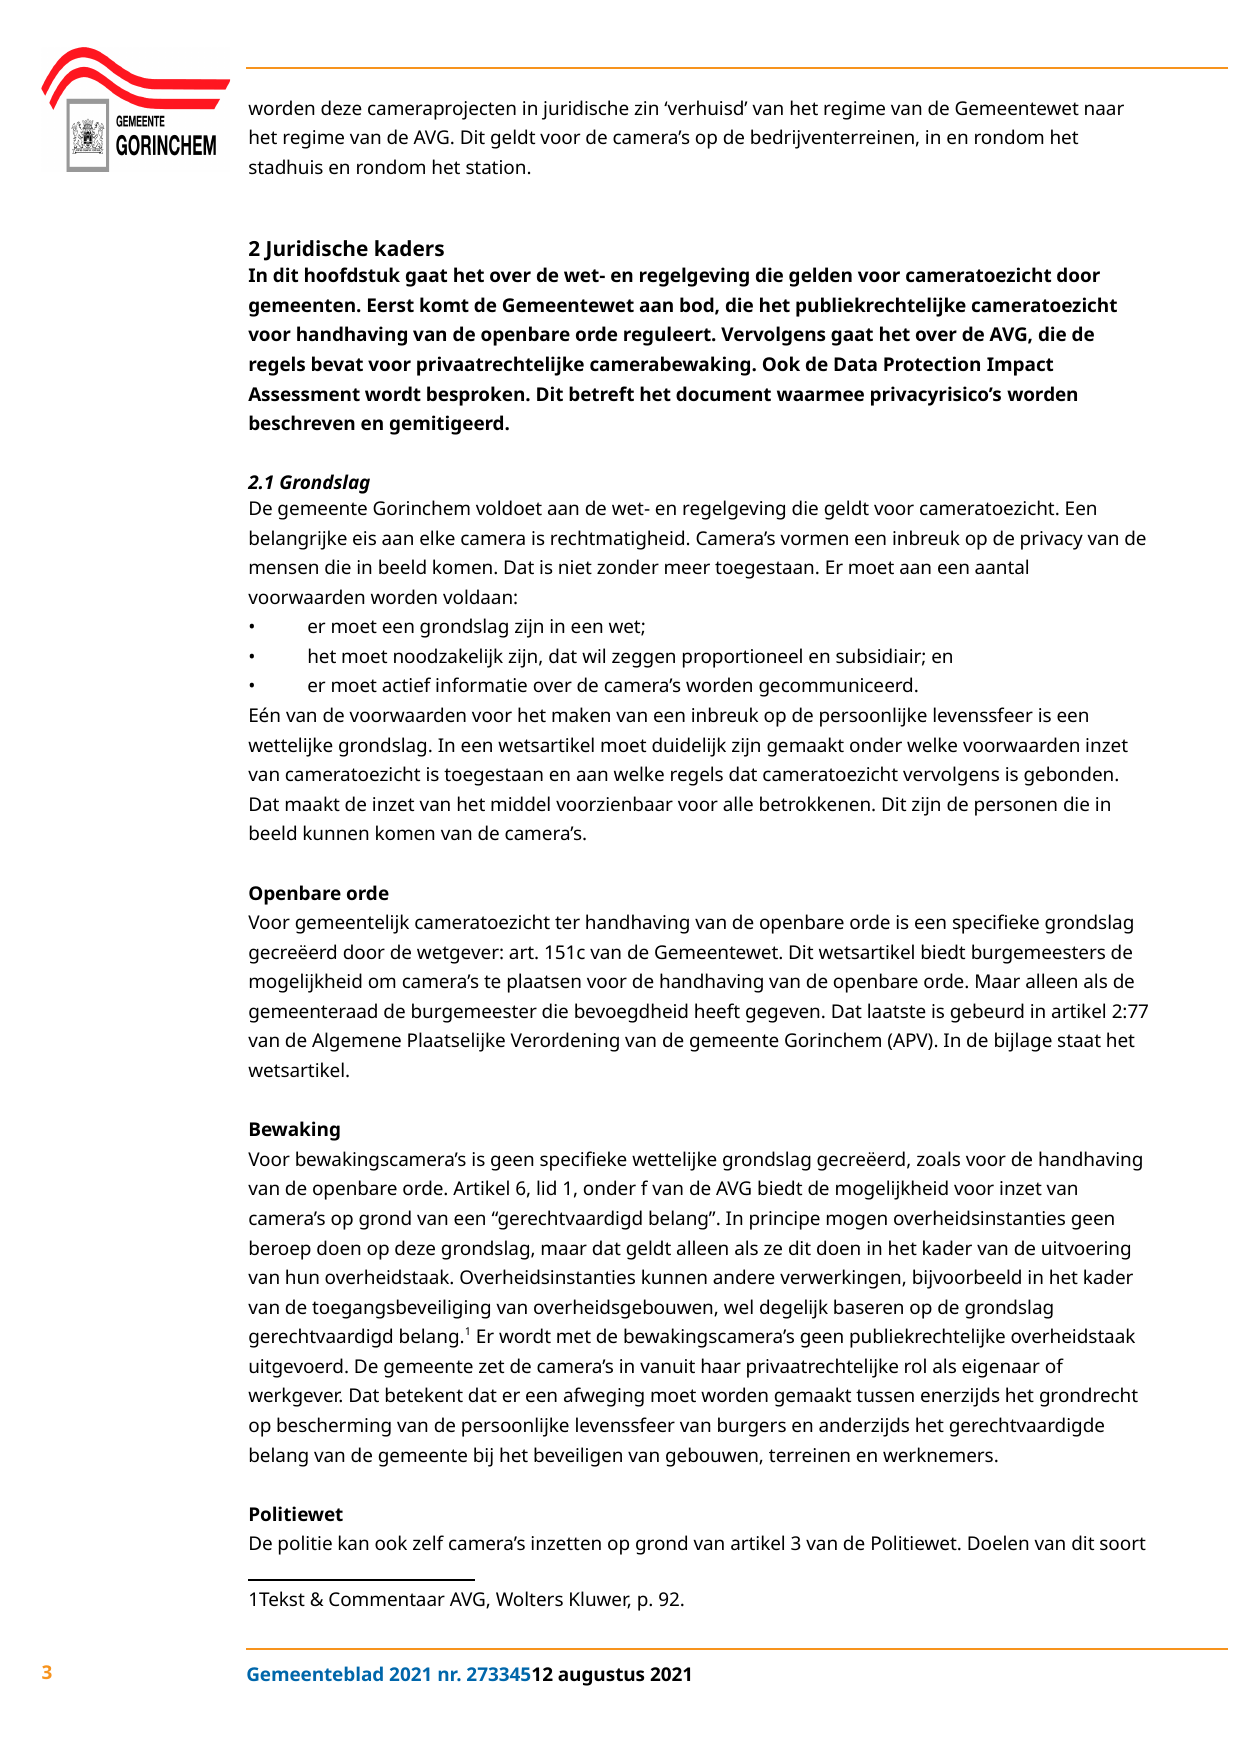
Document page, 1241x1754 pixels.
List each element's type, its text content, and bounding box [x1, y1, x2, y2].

text Eén van de voorwaarden voor het maken van een inbreuk op de persoonlijke levenssfeer is een wettelijke grondslag. In een wetsartikel moet duidelijk zijn gemaakt onder welke voorwaarden inzet van cameratoezicht is toegestaan en aan welke regels dat cameratoezicht vervolgens is gebonden. Dat maakt de inzet van het middel voorzienbaar voor alle betrokkenen. Dit zijn de personen die in beeld kunnen komen van de camera’s. [248, 702, 1152, 846]
text Openbare orde [248, 880, 1152, 906]
text 2.1 Grondslag [248, 469, 1152, 495]
list het moet noodzakelijk zijn, dat wil zeggen proportioneel en subsidiair; en [248, 643, 1152, 669]
text worden deze cameraprojecten in juridische zin ‘verhuisd’ van het regime van de Gemeentewet naar het regime van de AVG. Dit geldt voor de camera’s op de bedrijventerreinen, in en rondom het stadhuis en rondom het station. [248, 95, 1152, 180]
text De gemeente Gorinchem voldoet aan de wet- en regelgeving die geldt voor cameratoezicht. Een belangrijke eis aan elke camera is rechtmatigheid. Camera’s vormen een inbreuk op de privacy van de mensen die in beeld komen. Dat is niet zonder meer toegestaan. Er moet aan een aantal voorwaarden worden voldaan: [248, 495, 1152, 610]
text 2 Juridische kaders [248, 234, 1152, 262]
text De politie kan ook zelf camera’s inzetten op grond van artikel 3 van de Politiewet. Doelen van dit soort [248, 1531, 1152, 1556]
text Bewaking [248, 1116, 1152, 1142]
picture [41, 47, 231, 172]
text Tekst & Commentaar AVG, Wolters Kluwer, p. 92. [248, 1586, 1152, 1612]
list er moet een grondslag zijn in een wet; [248, 613, 1152, 639]
text In dit hoofdstuk gaat het over de wet- en regelgeving die gelden voor cameratoezicht door gemeenten. Eerst komt de Gemeentewet aan bod, die het publiekrechtelijke cameratoezicht voor handhaving van de openbare orde reguleert. Vervolgens gaat het over de AVG, die de regels bevat voor privaatrechtelijke camerabewaking. Ook de Data Protection Impact Assessment wordt besproken. Dit betreft het document waarmee privacyrisico’s worden beschreven en gemitigeerd. [248, 262, 1152, 436]
text Politiewet [248, 1501, 1152, 1527]
text Voor gemeentelijk cameratoezicht ter handhaving van de openbare orde is een specifieke grondslag gecreëerd door de wetgever: art. 151c van de Gemeentewet. Dit wetsartikel biedt burgemeesters de mogelijkheid om camera’s te plaatsen voor de handhaving van de openbare orde. Maar alleen als de gemeenteraad de burgemeester die bevoegdheid heeft gegeven. Dat laatste is gebeurd in artikel 2:77 van de Algemene Plaatselijke Verordening van de gemeente Gorinchem (APV). In de bijlage staat het wetsartikel. [248, 909, 1152, 1083]
list er moet actief informatie over de camera’s worden gecommuniceerd. [248, 673, 1152, 698]
text Voor bewakingscamera’s is geen specifieke wettelijke grondslag gecreëerd, zoals voor de handhaving van de openbare orde. Artikel 6, lid 1, onder f van de AVG biedt de mogelijkheid voor inzet van camera’s op grond van een “gerechtvaardigd belang”. In principe mogen overheidsinstanties geen beroep doen op deze grondslag, maar dat geldt alleen als ze dit doen in het kader van de uitvoering van hun overheidstaak. Overheidsinstanties kunnen andere verwerkingen, bijvoorbeeld in het kader van de toegangsbeveiliging van overheidsgebouwen, wel degelijk baseren op de grondslag gerechtvaardigd belang. Er wordt met de bewakingscamera’s geen publiekrechtelijke overheidstaak uitgevoerd. De gemeente zet de camera’s in vanuit haar privaatrechtelijke rol als eigenaar of werkgever. Dat betekent dat er een afweging moet worden gemaakt tussen enerzijds het grondrecht op bescherming van de persoonlijke levenssfeer van burgers en anderzijds het gerechtvaardigde belang van de gemeente bij het beveiligen van gebouwen, terreinen en werknemers. [248, 1146, 1152, 1468]
